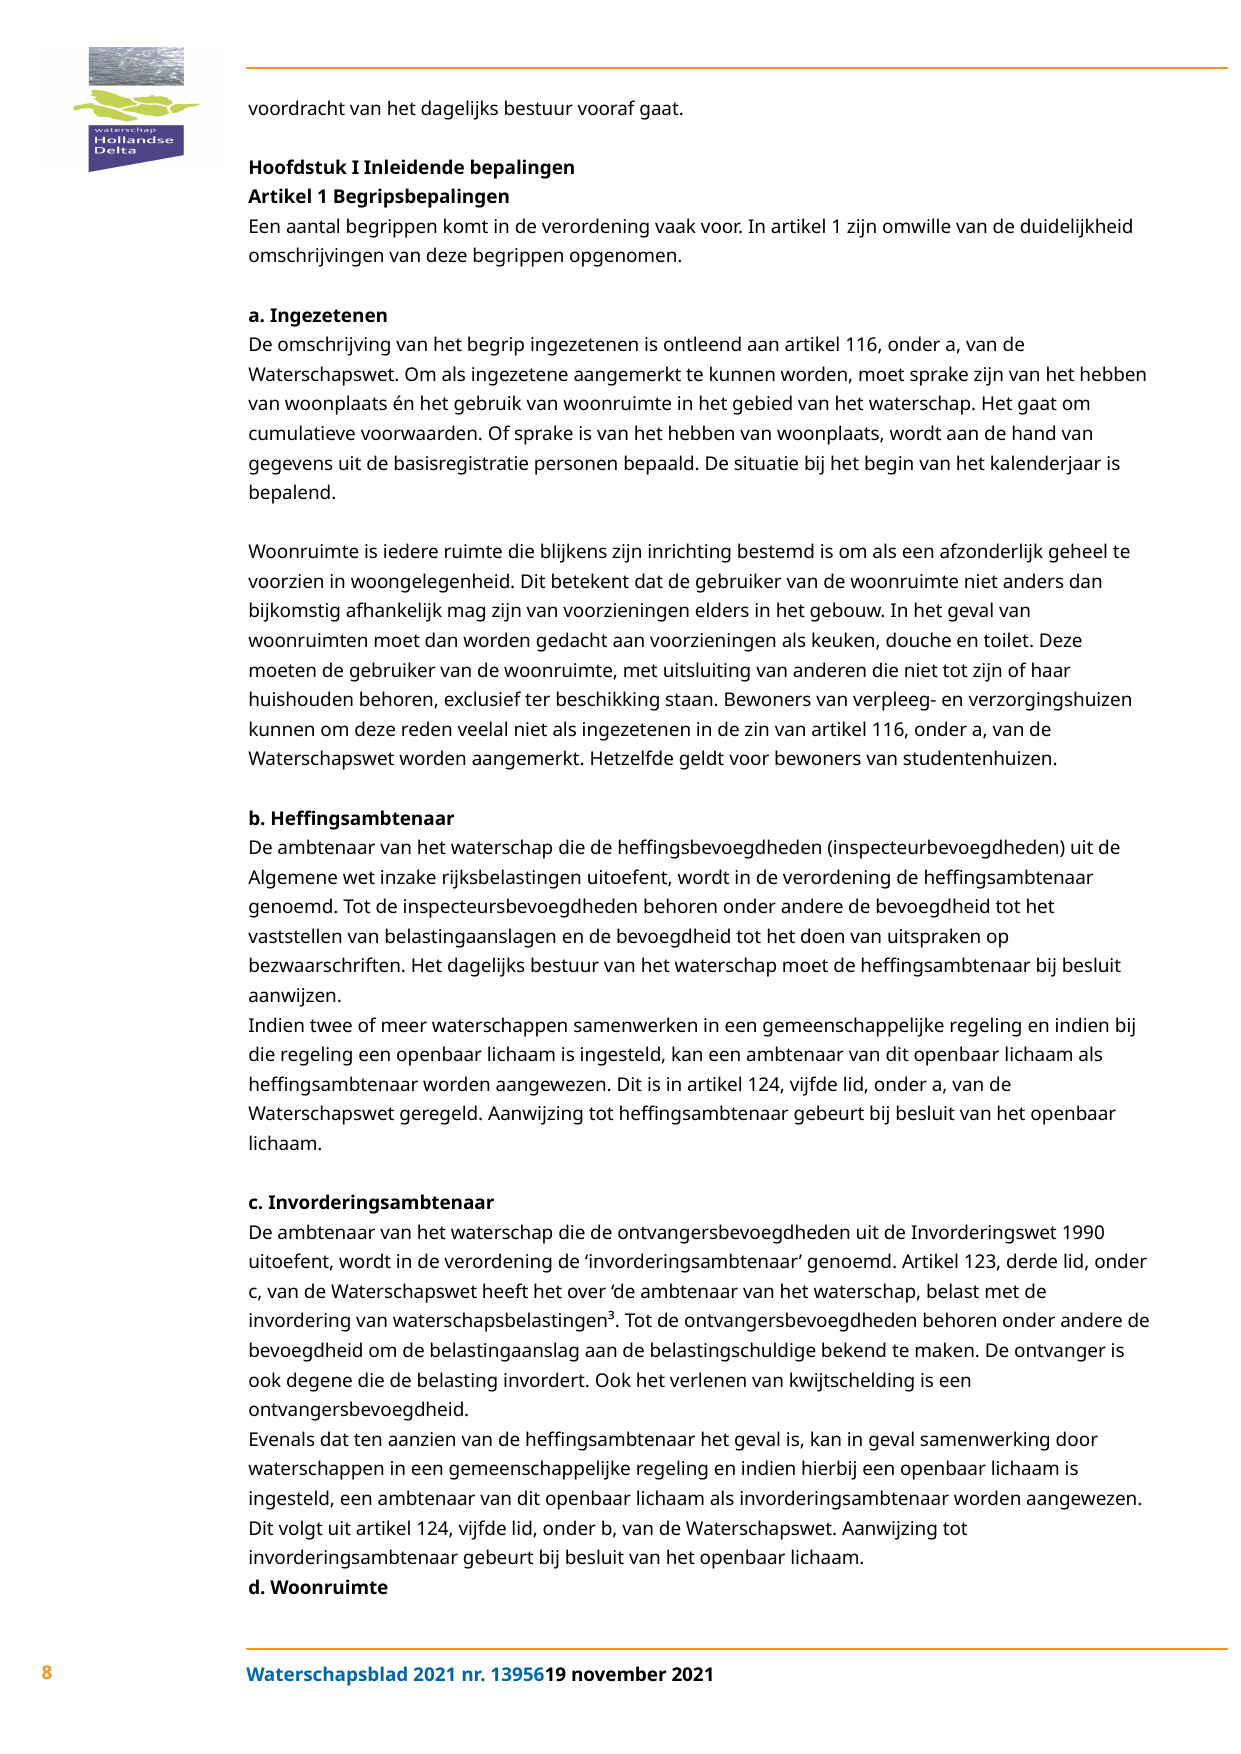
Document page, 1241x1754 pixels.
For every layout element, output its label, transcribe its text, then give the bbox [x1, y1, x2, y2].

text De omschrijving van het begrip ingezetenen is ontleend aan artikel 116, onder a, van de Waterschapswet. Om als ingezetene aangemerkt te kunnen worden, moet sprake zijn van het hebben van woonplaats én het gebruik van woonruimte in het gebied van het waterschap. Het gaat om cumulatieve voorwaarden. Of sprake is van het hebben van woonplaats, wordt aan de hand van gegevens uit de basisregistratie personen bepaald. De situatie bij het begin van het kalenderjaar is bepalend. [248, 331, 1152, 505]
text a. Ingezetenen [248, 302, 1152, 328]
text Hoofdstuk I Inleidende bepalingen [248, 154, 1152, 180]
text d. Woonruimte [248, 1574, 1152, 1600]
text Evenals dat ten aanzien van de heffingsambtenaar het geval is, kan in geval samenwerking door waterschappen in een gemeenschappelijke regeling en indien hierbij een openbaar lichaam is ingesteld, een ambtenaar van dit openbaar lichaam als invorderingsambtenaar worden aangewezen. Dit volgt uit artikel 124, vijfde lid, onder b, van de Waterschapswet. Aanwijzing tot invorderingsambtenaar gebeurt bij besluit van het openbaar lichaam. [248, 1426, 1152, 1570]
text De ambtenaar van het waterschap die de ontvangersbevoegdheden uit de Invorderingswet 1990 uitoefent, wordt in de verordening de ‘invorderingsambtenaar’ genoemd. Artikel 123, derde lid, onder c, van de Waterschapswet heeft het over ‘de ambtenaar van het waterschap, belast met de invordering van waterschapsbelastingen³. Tot de ontvangersbevoegdheden behoren onder andere de bevoegdheid om de belastingaanslag aan de belastingschuldige bekend te maken. De ontvanger is ook degene die de belasting invordert. Ook het verlenen van kwijtschelding is een ontvangersbevoegdheid. [248, 1219, 1152, 1422]
text Woonruimte is iedere ruimte die blijkens zijn inrichting bestemd is om als een afzonderlijk geheel te voorzien in woongelegenheid. Dit betekent dat de gebruiker van de woonruimte niet anders dan bijkomstig afhankelijk mag zijn van voorzieningen elders in het gebouw. In het geval van woonruimten moet dan worden gedacht aan voorzieningen als keuken, douche en toilet. Deze moeten de gebruiker van de woonruimte, met uitsluiting van anderen die niet tot zijn of haar huishouden behoren, exclusief ter beschikking staan. Bewoners van verpleeg- en verzorgingshuizen kunnen om deze reden veelal niet als ingezetenen in de zin van artikel 116, onder a, van de Waterschapswet worden aangemerkt. Hetzelfde geldt voor bewoners van studentenhuizen. [248, 538, 1152, 771]
text voordracht van het dagelijks bestuur vooraf gaat. [248, 95, 1152, 121]
text Artikel 1 Begripsbepalingen [248, 183, 1152, 209]
picture [41, 47, 231, 172]
text c. Invorderingsambtenaar [248, 1189, 1152, 1215]
text b. Heffingsambtenaar [248, 805, 1152, 831]
text De ambtenaar van het waterschap die de heffingsbevoegdheden (inspecteurbevoegdheden) uit de Algemene wet inzake rijksbelastingen uitoefent, wordt in de verordening de heffingsambtenaar genoemd. Tot de inspecteursbevoegdheden behoren onder andere de bevoegdheid tot het vaststellen van belastingaanslagen en de bevoegdheid tot het doen van uitspraken op bezwaarschriften. Het dagelijks bestuur van het waterschap moet de heffingsambtenaar bij besluit aanwijzen. [248, 834, 1152, 1008]
text Een aantal begrippen komt in de verordening vaak voor. In artikel 1 zijn omwille van de duidelijkheid omschrijvingen van deze begrippen opgenomen. [248, 213, 1152, 268]
text Indien twee of meer waterschappen samenwerken in een gemeenschappelijke regeling en indien bij die regeling een openbaar lichaam is ingesteld, kan een ambtenaar van dit openbaar lichaam als heffingsambtenaar worden aangewezen. Dit is in artikel 124, vijfde lid, onder a, van de Waterschapswet geregeld. Aanwijzing tot heffingsambtenaar gebeurt bij besluit van het openbaar lichaam. [248, 1012, 1152, 1156]
